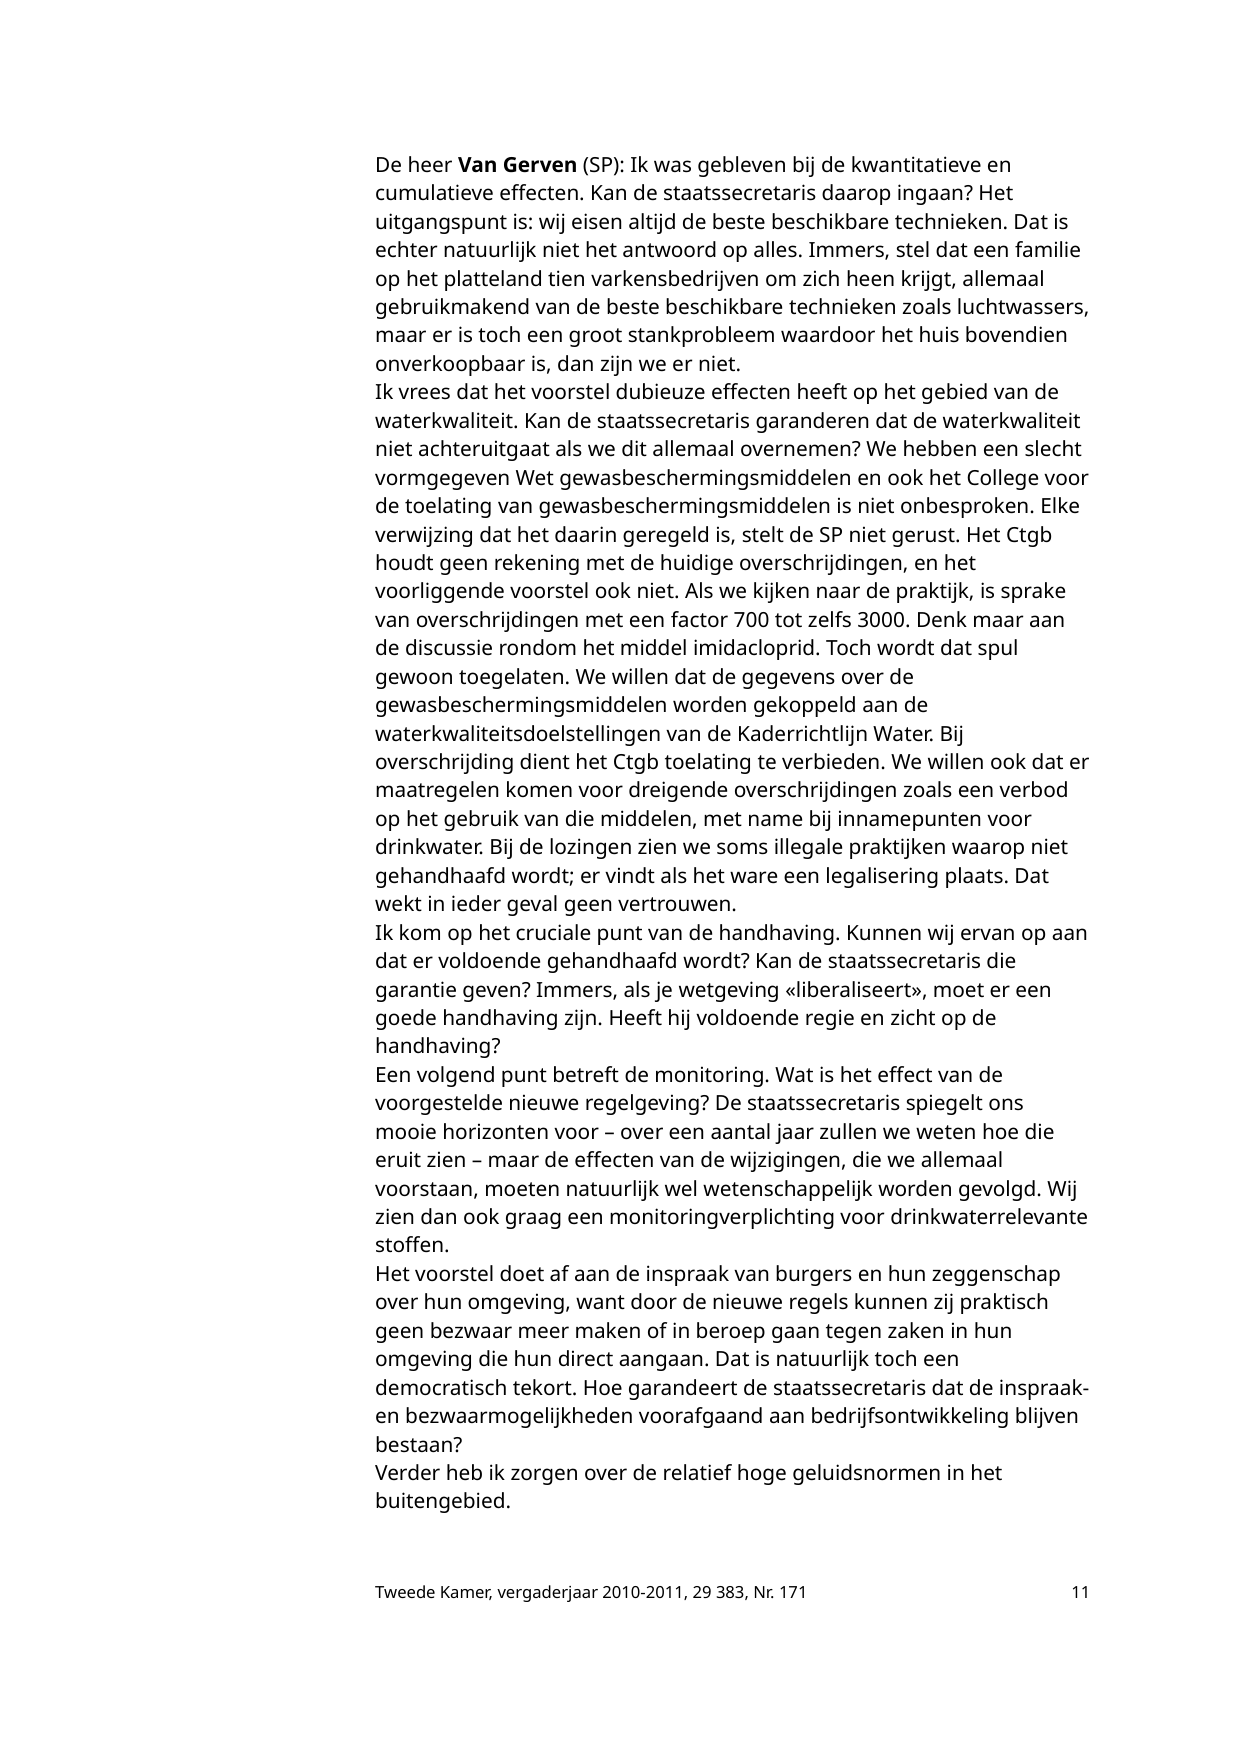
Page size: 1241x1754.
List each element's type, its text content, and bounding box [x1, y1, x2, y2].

text Verder heb ik zorgen over de relatief hoge geluidsnormen in het buitengebied. [375, 1458, 1090, 1515]
text De heer Van Gerven (SP): Ik was gebleven bij de kwantitatieve en cumulatieve effecten. Kan de staatssecretaris daarop ingaan? Het uitgangspunt is: wij eisen altijd de beste beschikbare technieken. Dat is echter natuurlijk niet het antwoord op alles. Immers, stel dat een familie op het platteland tien varkensbedrijven om zich heen krijgt, allemaal gebruikmakend van de beste beschikbare technieken zoals luchtwassers, maar er is toch een groot stankprobleem waardoor het huis bovendien onverkoopbaar is, dan zijn we er niet. [375, 150, 1090, 377]
text Ik vrees dat het voorstel dubieuze effecten heeft op het gebied van de waterkwaliteit. Kan de staatssecretaris garanderen dat de waterkwaliteit niet achteruitgaat als we dit allemaal overnemen? We hebben een slecht vormgegeven Wet gewasbeschermingsmiddelen en ook het College voor de toelating van gewasbeschermingsmiddelen is niet onbesproken. Elke verwijzing dat het daarin geregeld is, stelt de SP niet gerust. Het Ctgb houdt geen rekening met de huidige overschrijdingen, en het voorliggende voorstel ook niet. Als we kijken naar de praktijk, is sprake van overschrijdingen met een factor 700 tot zelfs 3000. Denk maar aan de discussie rondom het middel imidacloprid. Toch wordt dat spul gewoon toegelaten. We willen dat de gegevens over de gewasbeschermingsmiddelen worden gekoppeld aan de waterkwaliteitsdoelstellingen van de Kaderrichtlijn Water. Bij overschrijding dient het Ctgb toelating te verbieden. We willen ook dat er maatregelen komen voor dreigende overschrijdingen zoals een verbod op het gebruik van die middelen, met name bij innamepunten voor drinkwater. Bij de lozingen zien we soms illegale praktijken waarop niet gehandhaafd wordt; er vindt als het ware een legalisering plaats. Dat wekt in ieder geval geen vertrouwen. [375, 377, 1090, 918]
text Een volgend punt betreft de monitoring. Wat is het effect van de voorgestelde nieuwe regelgeving? De staatssecretaris spiegelt ons mooie horizonten voor – over een aantal jaar zullen we weten hoe die eruit zien – maar de effecten van de wijzigingen, die we allemaal voorstaan, moeten natuurlijk wel wetenschappelijk worden gevolgd. Wij zien dan ook graag een monitoringverplichting voor drinkwaterrelevante stoffen. [375, 1060, 1090, 1259]
text Ik kom op het cruciale punt van de handhaving. Kunnen wij ervan op aan dat er voldoende gehandhaafd wordt? Kan de staatssecretaris die garantie geven? Immers, als je wetgeving «liberaliseert», moet er een goede handhaving zijn. Heeft hij voldoende regie en zicht op de handhaving? [375, 918, 1090, 1060]
text Het voorstel doet af aan de inspraak van burgers en hun zeggenschap over hun omgeving, want door de nieuwe regels kunnen zij praktisch geen bezwaar meer maken of in beroep gaan tegen zaken in hun omgeving die hun direct aangaan. Dat is natuurlijk toch een democratisch tekort. Hoe garandeert de staatssecretaris dat de inspraak- en bezwaarmogelijkheden voorafgaand aan bedrijfsontwikkeling blijven bestaan? [375, 1259, 1090, 1458]
